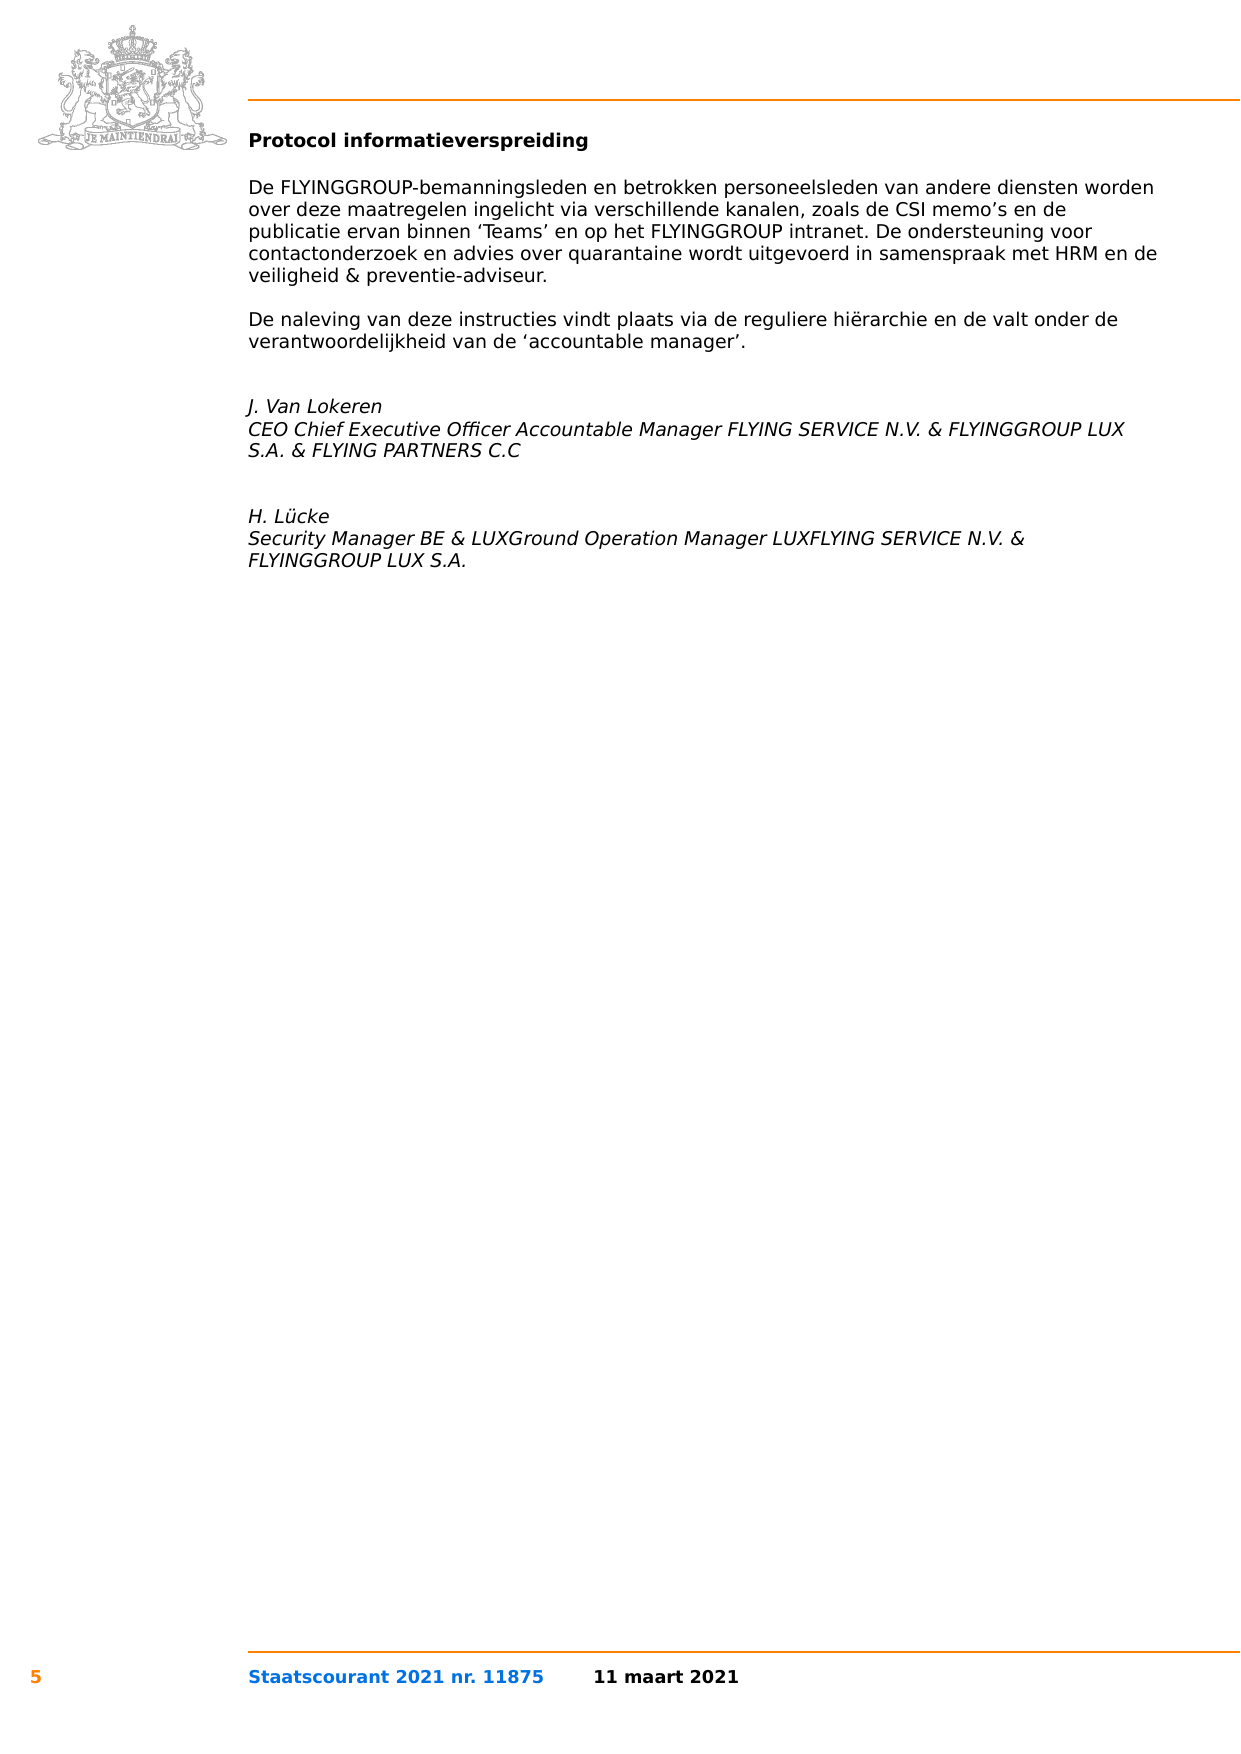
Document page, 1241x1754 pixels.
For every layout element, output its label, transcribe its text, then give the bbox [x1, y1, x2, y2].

subtitle Protocol informatieverspreiding [248, 130, 1163, 152]
text De FLYINGGROUP-bemanningsleden en betrokken personeelsleden van andere diensten worden over deze maatregelen ingelicht via verschillende kanalen, zoals de CSI memo’s en de publicatie ervan binnen ‘Teams’ en op het FLYINGGROUP intranet. De ondersteuning voor contactonderzoek en advies over quarantaine wordt uitgevoerd in samenspraak met HRM en de veiligheid & preventie-adviseur. [248, 177, 1163, 287]
text H. Lücke Security Manager BE & LUXGround Operation Manager LUXFLYING SERVICE N.V. & FLYINGGROUP LUX S.A. [248, 484, 1163, 572]
picture [38, 25, 227, 150]
text J. Van Lokeren CEO Chief Executive Officer Accountable Manager FLYING SERVICE N.V. & FLYINGGROUP LUX S.A. & FLYING PARTNERS C.C [248, 374, 1163, 462]
text De naleving van deze instructies vindt plaats via de reguliere hiërarchie en de valt onder de verantwoordelijkheid van de ‘accountable manager’. [248, 309, 1163, 353]
